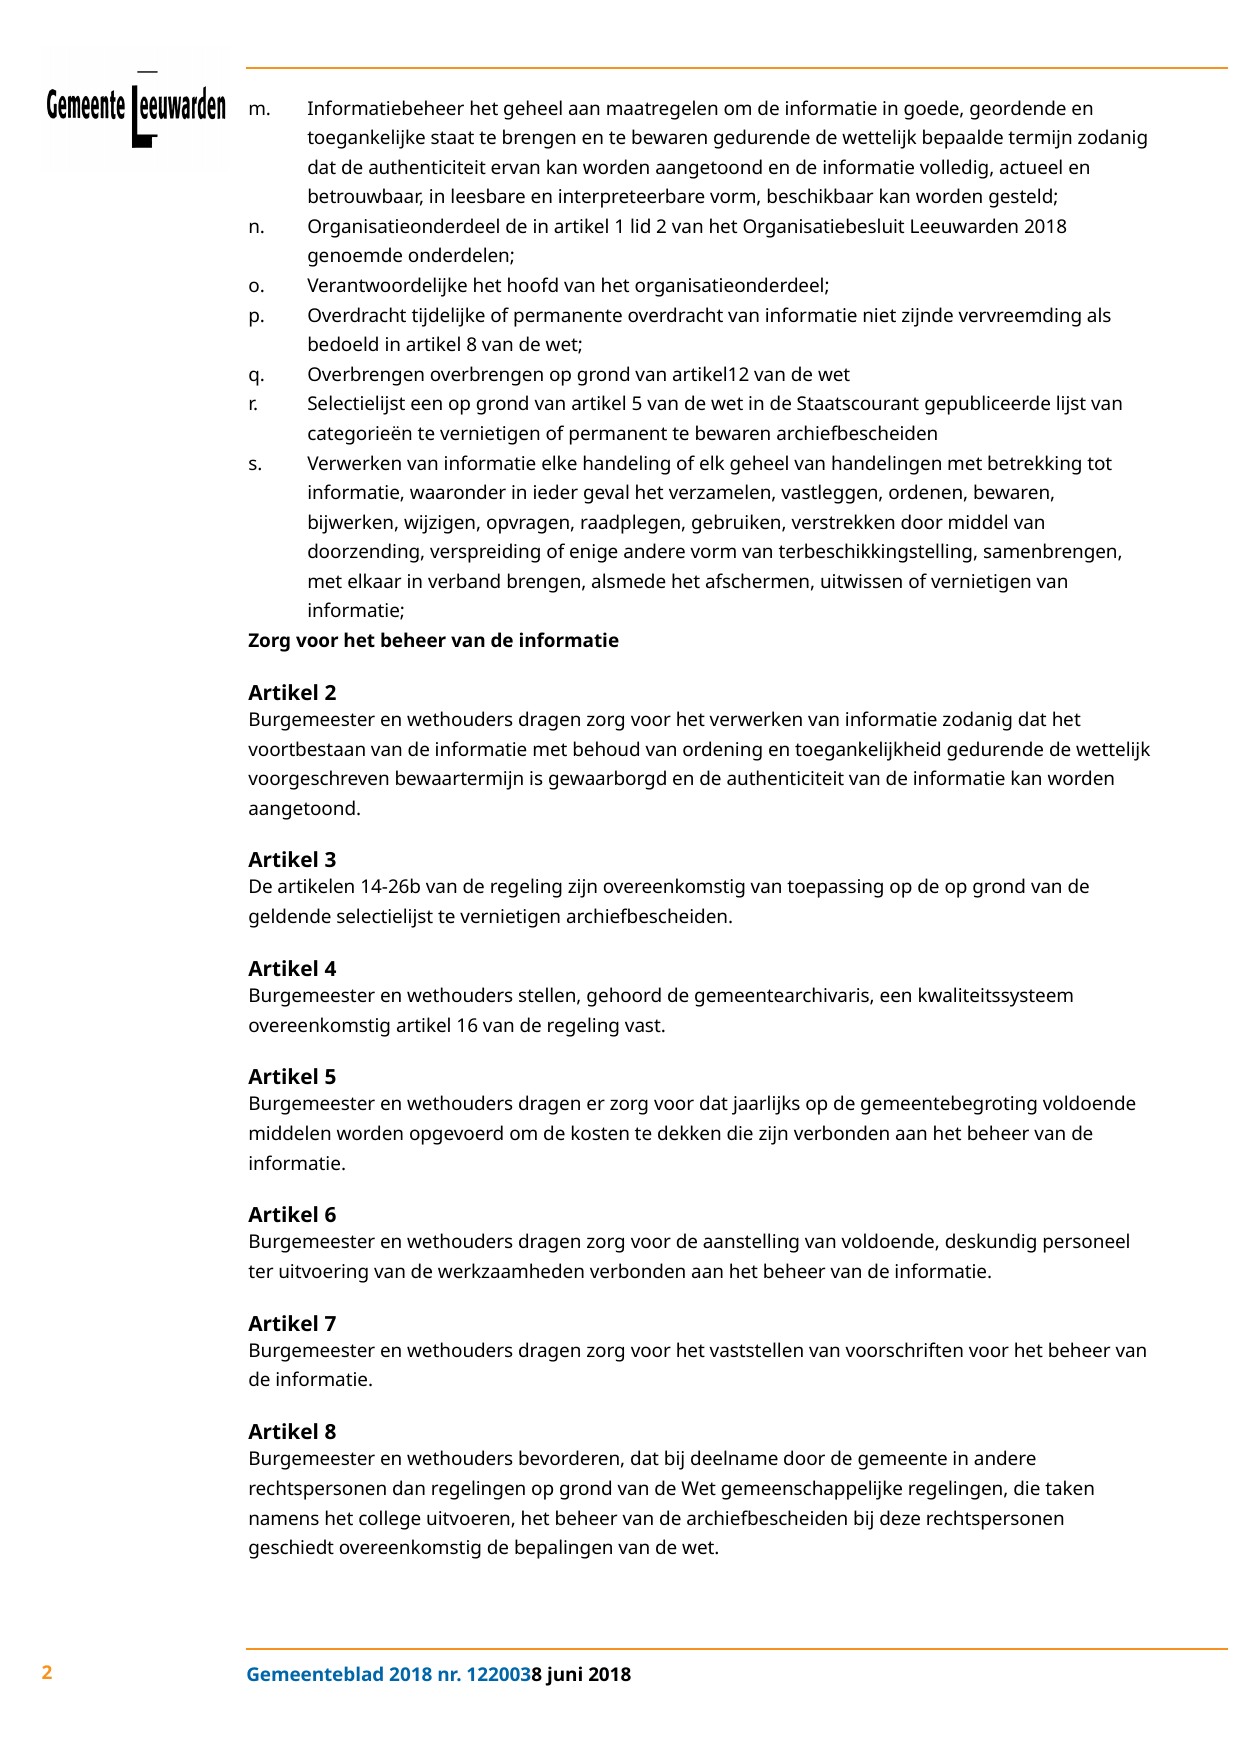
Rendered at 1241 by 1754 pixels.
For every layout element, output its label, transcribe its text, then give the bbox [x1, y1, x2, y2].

list Overdracht tijdelijke of permanente overdracht van informatie niet zijnde vervreemding als bedoeld in artikel 8 van de wet; [248, 302, 1152, 357]
text Artikel 4 [248, 954, 1152, 982]
text Artikel 3 [248, 845, 1152, 874]
text Zorg voor het beheer van de informatie [248, 627, 1152, 653]
text Burgemeester en wethouders dragen zorg voor het vaststellen van voorschriften voor het beheer van de informatie. [248, 1337, 1152, 1392]
text Burgemeester en wethouders bevorderen, dat bij deelname door de gemeente in andere rechtspersonen dan regelingen op grond van de Wet gemeenschappelijke regelingen, die taken namens het college uitvoeren, het beheer van de archiefbescheiden bij deze rechtspersonen geschiedt overeenkomstig de bepalingen van de wet. [248, 1446, 1152, 1560]
text Burgemeester en wethouders dragen er zorg voor dat jaarlijks op de gemeentebegroting voldoende middelen worden opgevoerd om de kosten te dekken die zijn verbonden aan het beheer van de informatie. [248, 1091, 1152, 1176]
list Verwerken van informatie elke handeling of elk geheel van handelingen met betrekking tot informatie, waaronder in ieder geval het verzamelen, vastleggen, ordenen, bewaren, bijwerken, wijzigen, opvragen, raadplegen, gebruiken, verstrekken door middel van doorzending, verspreiding of enige andere vorm van terbeschikkingstelling, samenbrengen, met elkaar in verband brengen, alsmede het afschermen, uitwissen of vernietigen van informatie; [248, 450, 1152, 623]
list Verantwoordelijke het hoofd van het organisatieonderdeel; [248, 272, 1152, 298]
list Selectielijst een op grond van artikel 5 van de wet in de Staatscourant gepubliceerde lijst van categorieën te vernietigen of permanent te bewaren archiefbescheiden [248, 391, 1152, 446]
text Burgemeester en wethouders dragen zorg voor het verwerken van informatie zodanig dat het voortbestaan van de informatie met behoud van ordening en toegankelijkheid gedurende de wettelijk voorgeschreven bewaartermijn is gewaarborgd en de authenticiteit van de informatie kan worden aangetoond. [248, 706, 1152, 821]
list Overbrengen overbrengen op grond van artikel12 van de wet [248, 361, 1152, 387]
text Artikel 6 [248, 1200, 1152, 1229]
text Artikel 2 [248, 678, 1152, 706]
list Informatiebeheer het geheel aan maatregelen om de informatie in goede, geordende en toegankelijke staat te brengen en te bewaren gedurende de wettelijk bepaalde termijn zodanig dat de authenticiteit ervan kan worden aangetoond en de informatie volledig, actueel en betrouwbaar, in leesbare en interpreteerbare vorm, beschikbaar kan worden gesteld; [248, 95, 1152, 209]
text Burgemeester en wethouders stellen, gehoord de gemeentearchivaris, een kwaliteitssysteem overeenkomstig artikel 16 van de regeling vast. [248, 982, 1152, 1037]
list Organisatieonderdeel de in artikel 1 lid 2 van het Organisatiebesluit Leeuwarden 2018 genoemde onderdelen; [248, 213, 1152, 268]
text Burgemeester en wethouders dragen zorg voor de aanstelling van voldoende, deskundig personeel ter uitvoering van de werkzaamheden verbonden aan het beheer van de informatie. [248, 1229, 1152, 1284]
text Artikel 8 [248, 1417, 1152, 1446]
text Artikel 5 [248, 1062, 1152, 1091]
text Artikel 7 [248, 1309, 1152, 1337]
text De artikelen 14-26b van de regeling zijn overeenkomstig van toepassing op de op grond van de geldende selectielijst te vernietigen archiefbescheiden. [248, 874, 1152, 929]
picture [41, 47, 231, 172]
